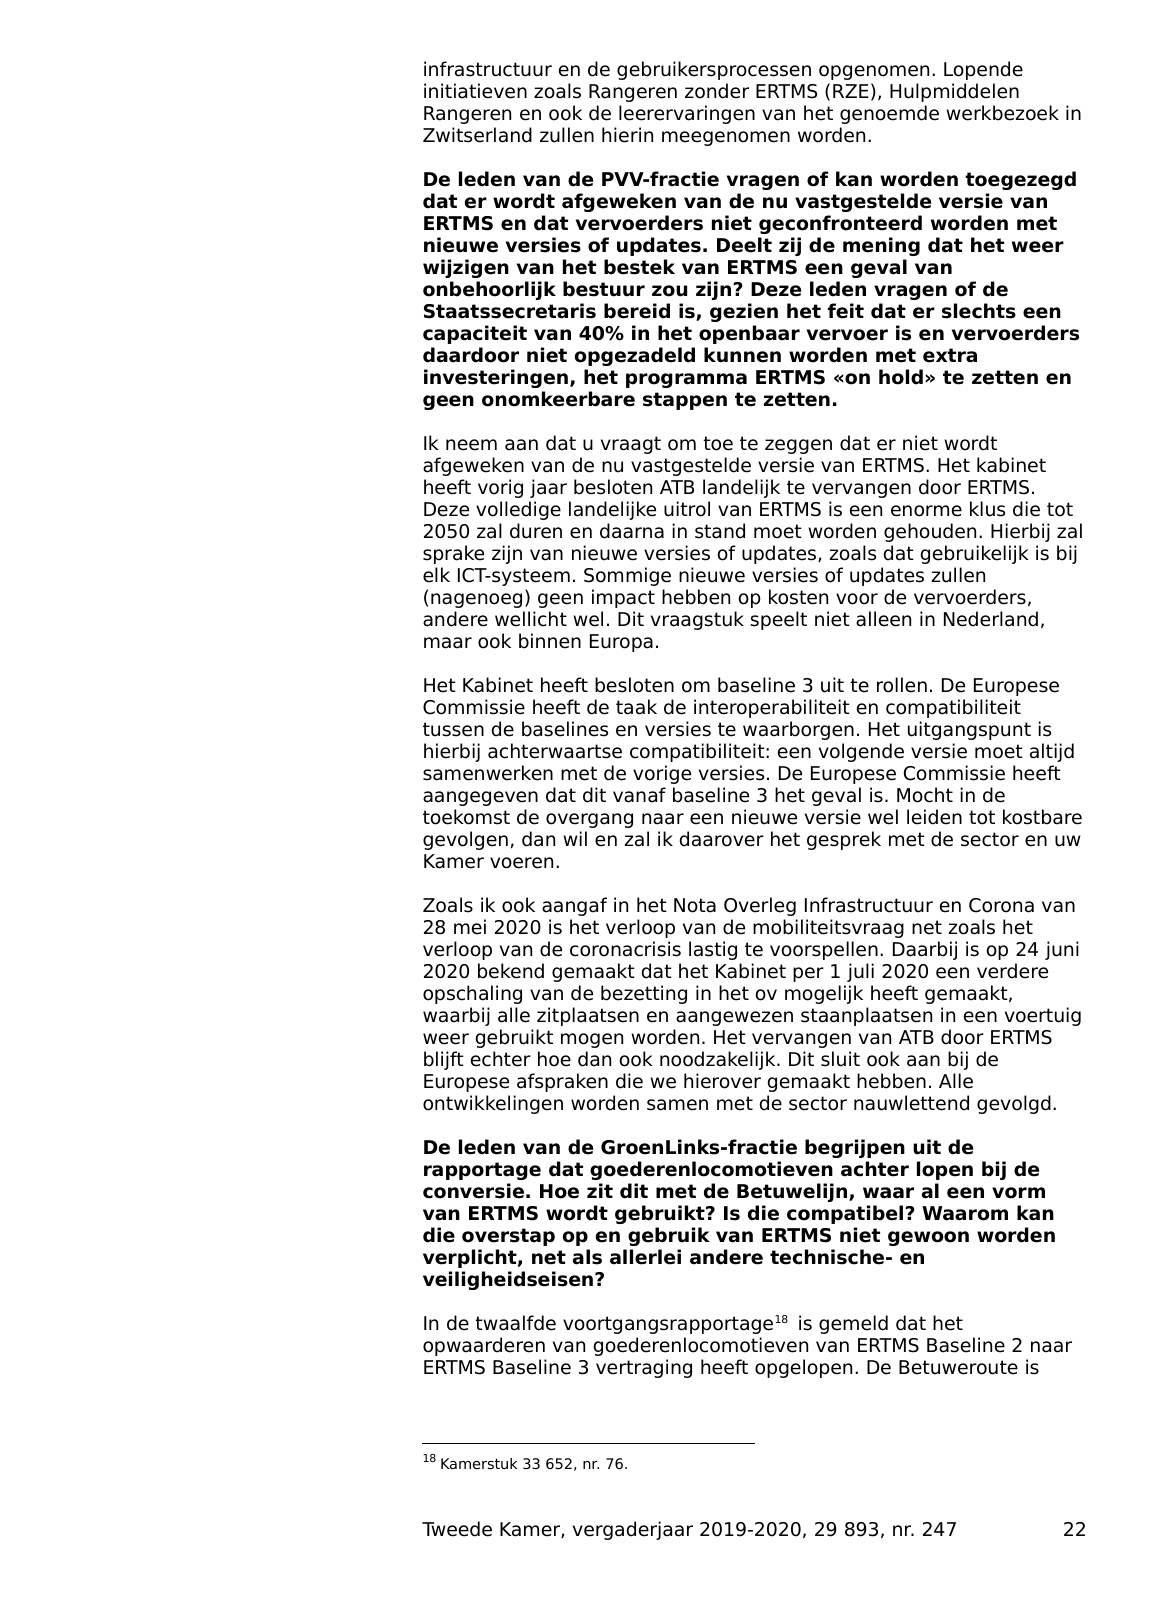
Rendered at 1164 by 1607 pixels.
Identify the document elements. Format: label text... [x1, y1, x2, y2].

text Zoals ik ook aangaf in het Nota Overleg Infrastructuur en Corona van 28 mei 2020 is het verloop van de mobiliteitsvraag net zoals het verloop van de coronacrisis lastig te voorspellen. Daarbij is op 24 juni 2020 bekend gemaakt dat het Kabinet per 1 juli 2020 een verdere opschaling van de bezetting in het ov mogelijk heeft gemaakt, waarbij alle zitplaatsen en aangewezen staanplaatsen in een voertuig weer gebruikt mogen worden. Het vervangen van ATB door ERTMS blijft echter hoe dan ook noodzakelijk. Dit sluit ook aan bij de Europese afspraken die we hierover gemaakt hebben. Alle ontwikkelingen worden samen met de sector nauwlettend gevolgd. [422, 895, 1087, 1115]
text Ik neem aan dat u vraagt om toe te zeggen dat er niet wordt afgeweken van de nu vastgestelde versie van ERTMS. Het kabinet heeft vorig jaar besloten ATB landelijk te vervangen door ERTMS. Deze volledige landelijke uitrol van ERTMS is een enorme klus die tot 2050 zal duren en daarna in stand moet worden gehouden. Hierbij zal sprake zijn van nieuwe versies of updates, zoals dat gebruikelijk is bij elk ICT-systeem. Sommige nieuwe versies of updates zullen (nagenoeg) geen impact hebben op kosten voor de vervoerders, andere wellicht wel. Dit vraagstuk speelt niet alleen in Nederland, maar ook binnen Europa. [422, 433, 1087, 653]
text Kamerstuk 33 652, nr. 76. [422, 1452, 1087, 1474]
text De leden van de GroenLinks-fractie begrijpen uit de rapportage dat goederenlocomotieven achter lopen bij de conversie. Hoe zit dit met de Betuwelijn, waar al een vorm van ERTMS wordt gebruikt? Is die compatibel? Waarom kan die overstap op en gebruik van ERTMS niet gewoon worden verplicht, net als allerlei andere technische- en veiligheidseisen? [422, 1137, 1087, 1291]
text infrastructuur en de gebruikersprocessen opgenomen. Lopende initiatieven zoals Rangeren zonder ERTMS (RZE), Hulpmiddelen Rangeren en ook de leerervaringen van het genoemde werkbezoek in Zwitserland zullen hierin meegenomen worden. [422, 59, 1087, 147]
text Het Kabinet heeft besloten om baseline 3 uit te rollen. De Europese Commissie heeft de taak de interoperabiliteit en compatibiliteit tussen de baselines en versies te waarborgen. Het uitgangspunt is hierbij achterwaartse compatibiliteit: een volgende versie moet altijd samenwerken met de vorige versies. De Europese Commissie heeft aangegeven dat dit vanaf baseline 3 het geval is. Mocht in de toekomst de overgang naar een nieuwe versie wel leiden tot kostbare gevolgen, dan wil en zal ik daarover het gesprek met de sector en uw Kamer voeren. [422, 675, 1087, 873]
text De leden van de PVV-fractie vragen of kan worden toegezegd dat er wordt afgeweken van de nu vastgestelde versie van ERTMS en dat vervoerders niet geconfronteerd worden met nieuwe versies of updates. Deelt zij de mening dat het weer wijzigen van het bestek van ERTMS een geval van onbehoorlijk bestuur zou zijn? Deze leden vragen of de Staatssecretaris bereid is, gezien het feit dat er slechts een capaciteit van 40% in het openbaar vervoer is en vervoerders daardoor niet opgezadeld kunnen worden met extra investeringen, het programma ERTMS «on hold» te zetten en geen onomkeerbare stappen te zetten. [422, 169, 1087, 411]
text In de twaalfde voortgangsrapportage is gemeld dat het opwaarderen van goederenlocomotieven van ERTMS Baseline 2 naar ERTMS Baseline 3 vertraging heeft opgelopen. De Betuweroute is [422, 1313, 1087, 1379]
